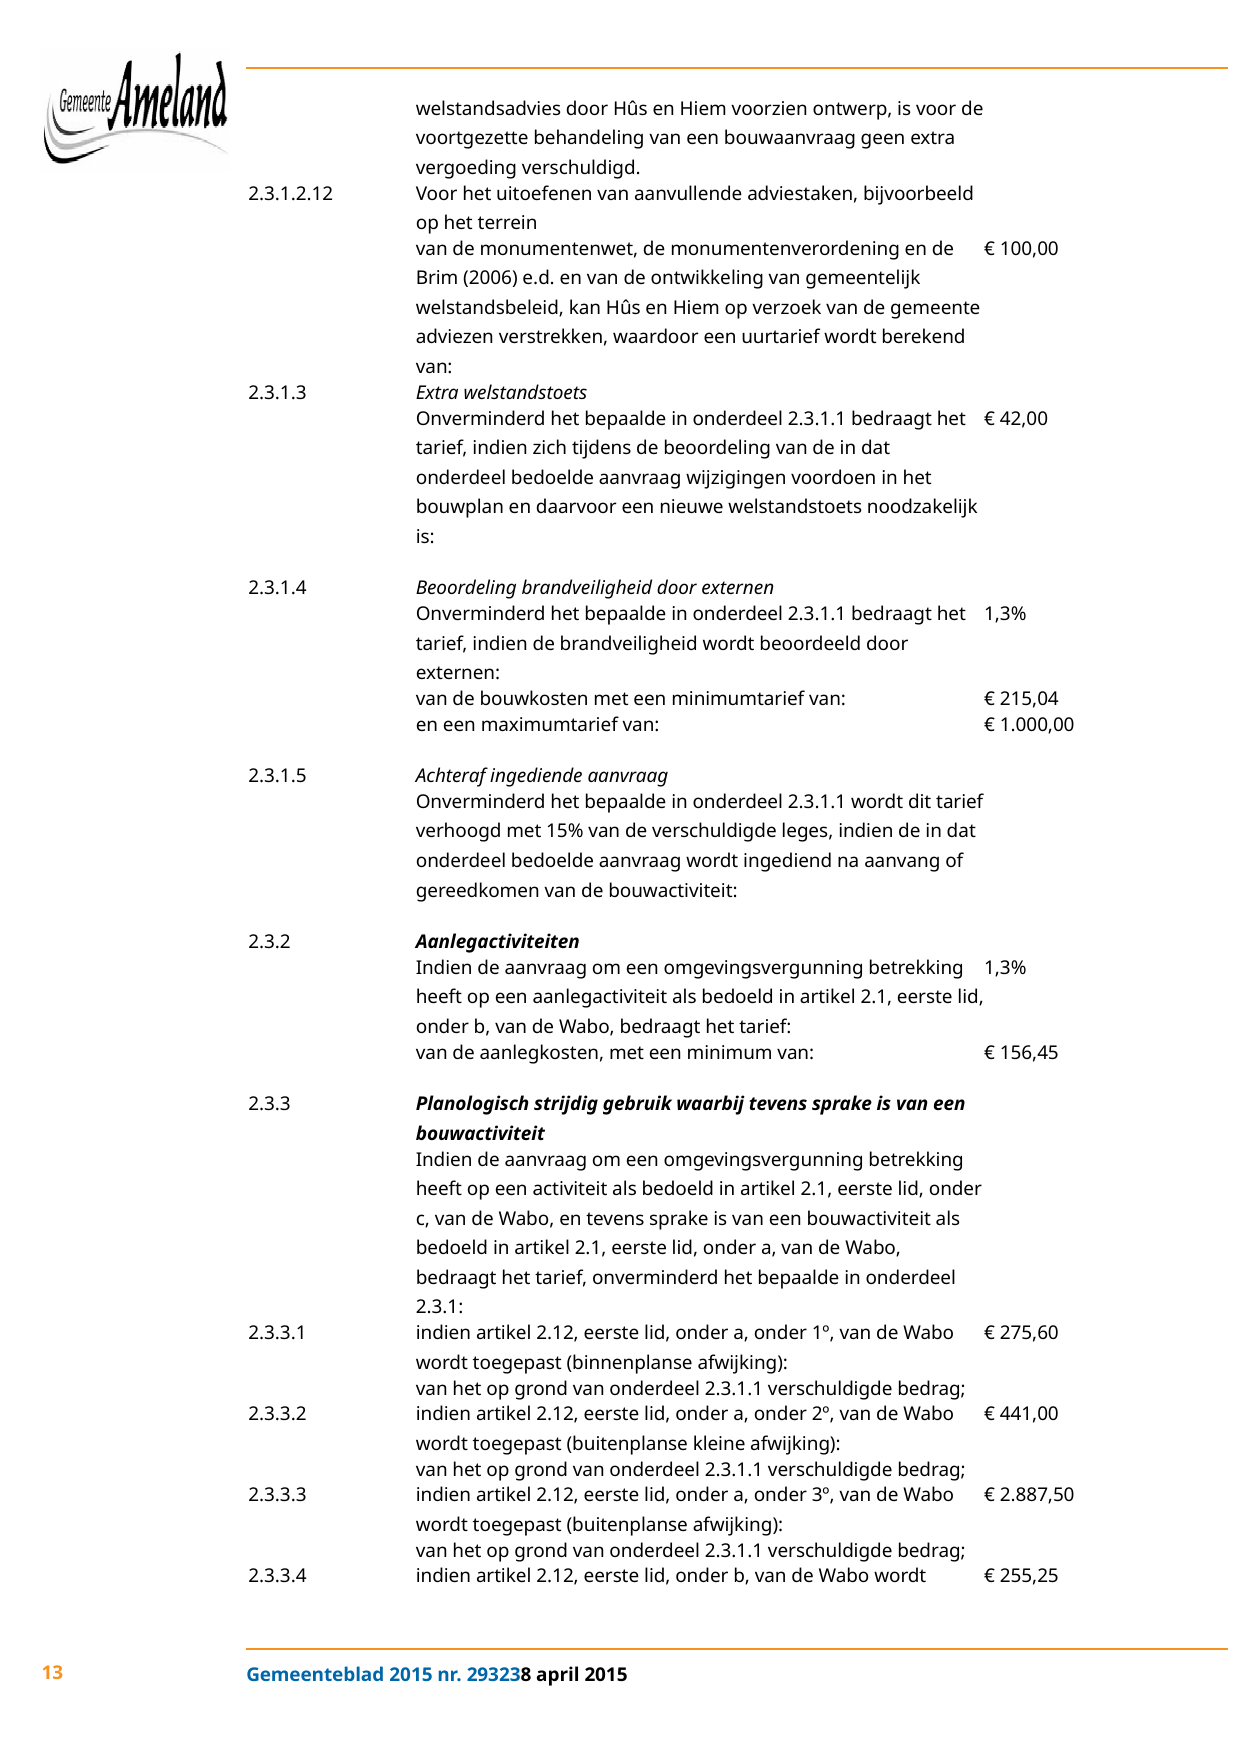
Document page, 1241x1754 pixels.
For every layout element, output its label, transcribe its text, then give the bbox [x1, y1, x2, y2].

table_cell Extra welstandstoets [416, 379, 984, 405]
table_cell [248, 235, 416, 379]
table_cell Planologisch strijdig gebruik waarbij tevens sprake is van een bouwactiviteit [416, 1090, 984, 1146]
table_cell [984, 903, 1152, 928]
table_cell € 100,00 [984, 235, 1152, 379]
table_cell [984, 1375, 1152, 1400]
table_cell Aanlegactiviteiten [416, 928, 984, 954]
table_cell 2.3.2 [248, 928, 416, 954]
table_cell Onverminderd het bepaalde in onderdeel 2.3.1.1 wordt dit tarief verhoogd met 15% van de verschuldigde leges, indien de in dat onderdeel bedoelde aanvraag wordt ingediend na aanvang of gereedkomen van de bouwactiviteit: [416, 788, 984, 903]
table_cell van het op grond van onderdeel 2.3.1.1 verschuldigde bedrag; [416, 1375, 984, 1400]
table_cell indien artikel 2.12, eerste lid, onder b, van de Wabo wordt [416, 1563, 984, 1588]
table_cell van de monumentenwet, de monumentenverordening en de Brim (2006) e.d. en van de ontwikkeling van gemeentelijk welstandsbeleid, kan Hûs en Hiem op verzoek van de gemeente adviezen verstrekken, waardoor een uurtarief wordt berekend van: [416, 235, 984, 379]
table_cell [248, 788, 416, 903]
table_cell [416, 737, 984, 762]
table_cell 2.3.3.4 [248, 1563, 416, 1588]
table_cell € 215,04 [984, 685, 1152, 711]
table_cell [984, 575, 1152, 600]
table_cell 2.3.1.3 [248, 379, 416, 405]
table_cell [416, 1065, 984, 1090]
table_cell € 441,00 [984, 1400, 1152, 1456]
table_cell [248, 954, 416, 1039]
table_cell [984, 1146, 1152, 1319]
table_cell Achteraf ingediende aanvraag [416, 763, 984, 788]
table_cell [984, 788, 1152, 903]
table_cell van de bouwkosten met een minimumtarief van: [416, 685, 984, 711]
table_cell [248, 685, 416, 711]
table_cell [984, 737, 1152, 762]
table_cell [984, 1065, 1152, 1090]
table_cell [984, 928, 1152, 954]
table_cell Voor het uitoefenen van aanvullende adviestaken, bijvoorbeeld op het terrein [416, 180, 984, 235]
table_cell welstandsadvies door Hûs en Hiem voorzien ontwerp, is voor de voortgezette behandeling van een bouwaanvraag geen extra vergoeding verschuldigd. [416, 95, 984, 180]
table_cell [248, 1146, 416, 1319]
table_cell € 2.887,50 [984, 1481, 1152, 1537]
table_cell [416, 549, 984, 574]
table_cell Onverminderd het bepaalde in onderdeel 2.3.1.1 bedraagt het tarief, indien de brandveiligheid wordt beoordeeld door externen: [416, 600, 984, 685]
table_cell [984, 1537, 1152, 1562]
table_cell [248, 1456, 416, 1481]
table_cell [248, 737, 416, 762]
table_cell 2.3.3 [248, 1090, 416, 1146]
table_cell Indien de aanvraag om een omgevingsvergunning betrekking heeft op een aanlegactiviteit als bedoeld in artikel 2.1, eerste lid, onder b, van de Wabo, bedraagt het tarief: [416, 954, 984, 1039]
table_cell 2.3.3.3 [248, 1481, 416, 1537]
picture [41, 47, 231, 172]
table_cell [248, 1375, 416, 1400]
table_cell [248, 600, 416, 685]
table_cell [248, 549, 416, 574]
table_cell [984, 1456, 1152, 1481]
table_cell [984, 1090, 1152, 1146]
table_cell van de aanlegkosten, met een minimum van: [416, 1039, 984, 1065]
table_cell 2.3.1.5 [248, 763, 416, 788]
table_cell € 156,45 [984, 1039, 1152, 1065]
table_cell Onverminderd het bepaalde in onderdeel 2.3.1.1 bedraagt het tarief, indien zich tijdens de beoordeling van de in dat onderdeel bedoelde aanvraag wijzigingen voordoen in het bouwplan en daarvoor een nieuwe welstandstoets noodzakelijk is: [416, 405, 984, 549]
table_cell [984, 180, 1152, 235]
table_cell indien artikel 2.12, eerste lid, onder a, onder 2º, van de Wabo wordt toegepast (buitenplanse kleine afwijking): [416, 1400, 984, 1456]
table_cell 1,3% [984, 600, 1152, 685]
table_cell [984, 763, 1152, 788]
table_cell Beoordeling brandveiligheid door externen [416, 575, 984, 600]
table_cell 2.3.1.2.12 [248, 180, 416, 235]
table_cell en een maximumtarief van: [416, 711, 984, 737]
table_cell [248, 903, 416, 928]
table_cell € 1.000,00 [984, 711, 1152, 737]
table_cell [248, 1039, 416, 1065]
table_cell van het op grond van onderdeel 2.3.1.1 verschuldigde bedrag; [416, 1537, 984, 1562]
table_cell [248, 1537, 416, 1562]
table_cell indien artikel 2.12, eerste lid, onder a, onder 3º, van de Wabo wordt toegepast (buitenplanse afwijking): [416, 1481, 984, 1537]
table_cell [248, 1065, 416, 1090]
table_cell [416, 903, 984, 928]
table_cell € 275,60 [984, 1319, 1152, 1375]
table_cell indien artikel 2.12, eerste lid, onder a, onder 1º, van de Wabo wordt toegepast (binnenplanse afwijking): [416, 1319, 984, 1375]
table_cell [248, 405, 416, 549]
table_cell van het op grond van onderdeel 2.3.1.1 verschuldigde bedrag; [416, 1456, 984, 1481]
table_cell € 255,25 [984, 1563, 1152, 1588]
table_cell [248, 95, 416, 180]
table_cell 2.3.3.1 [248, 1319, 416, 1375]
table_cell € 42,00 [984, 405, 1152, 549]
table_cell Indien de aanvraag om een omgevingsvergunning betrekking heeft op een activiteit als bedoeld in artikel 2.1, eerste lid, onder c, van de Wabo, en tevens sprake is van een bouwactiviteit als bedoeld in artikel 2.1, eerste lid, onder a, van de Wabo, bedraagt het tarief, onverminderd het bepaalde in onderdeel 2.3.1: [416, 1146, 984, 1319]
table_cell [984, 379, 1152, 405]
table_cell [984, 95, 1152, 180]
table_cell [248, 711, 416, 737]
table_cell 1,3% [984, 954, 1152, 1039]
table_cell [984, 549, 1152, 574]
table_cell 2.3.3.2 [248, 1400, 416, 1456]
table_cell 2.3.1.4 [248, 575, 416, 600]
